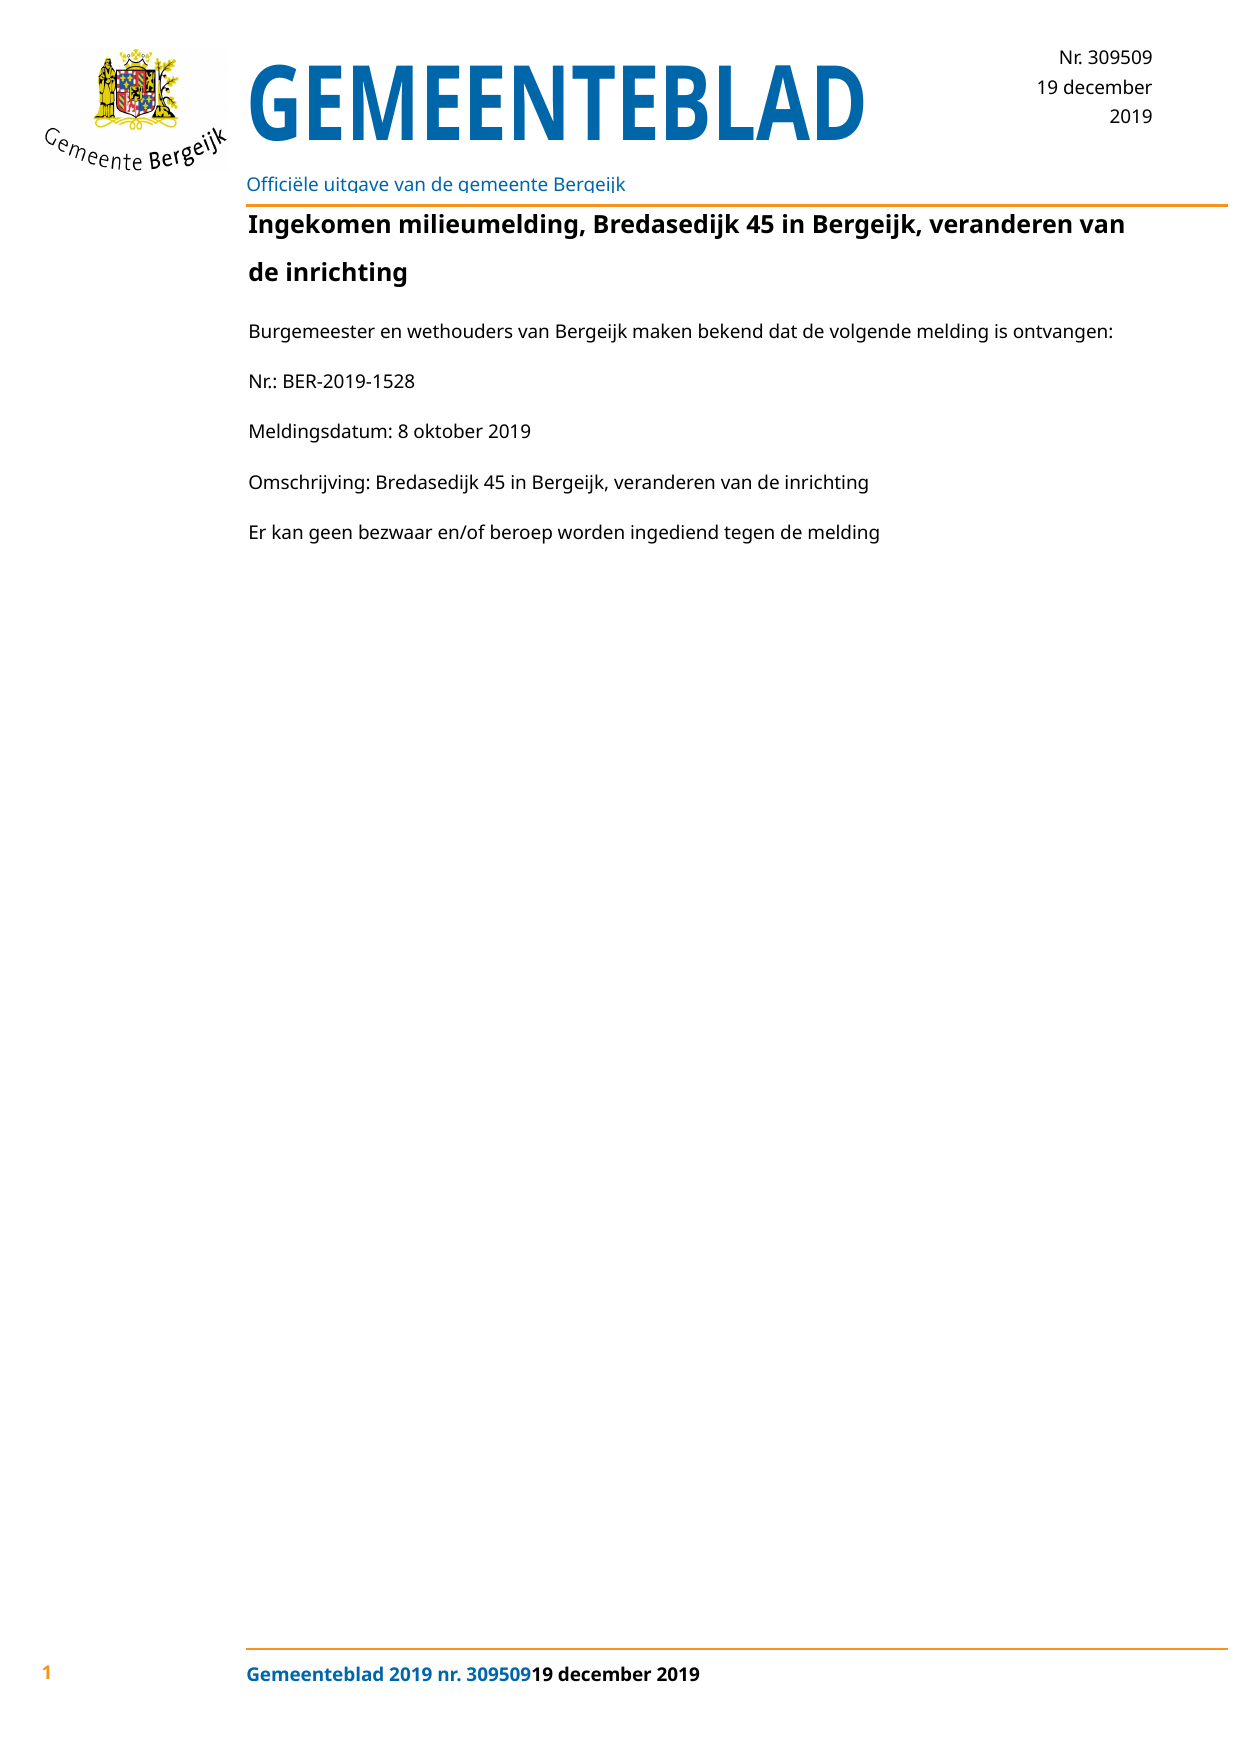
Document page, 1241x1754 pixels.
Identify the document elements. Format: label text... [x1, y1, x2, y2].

text Omschrijving: Bredasedijk 45 in Bergeijk, veranderen van de inrichting [248, 469, 1152, 495]
text Nr.: BER-2019-1528 [248, 368, 1152, 394]
picture [41, 47, 231, 172]
text Burgemeester en wethouders van Bergeijk maken bekend dat de volgende melding is ontvangen: [248, 318, 1152, 344]
text Er kan geen bezwaar en/of beroep worden ingediend tegen de melding [248, 519, 1152, 545]
text Ingekomen milieumelding, Bredasedijk 45 in Bergeijk, veranderen van de inrichting [248, 207, 1152, 288]
text Meldingsdatum: 8 oktober 2019 [248, 419, 1152, 444]
